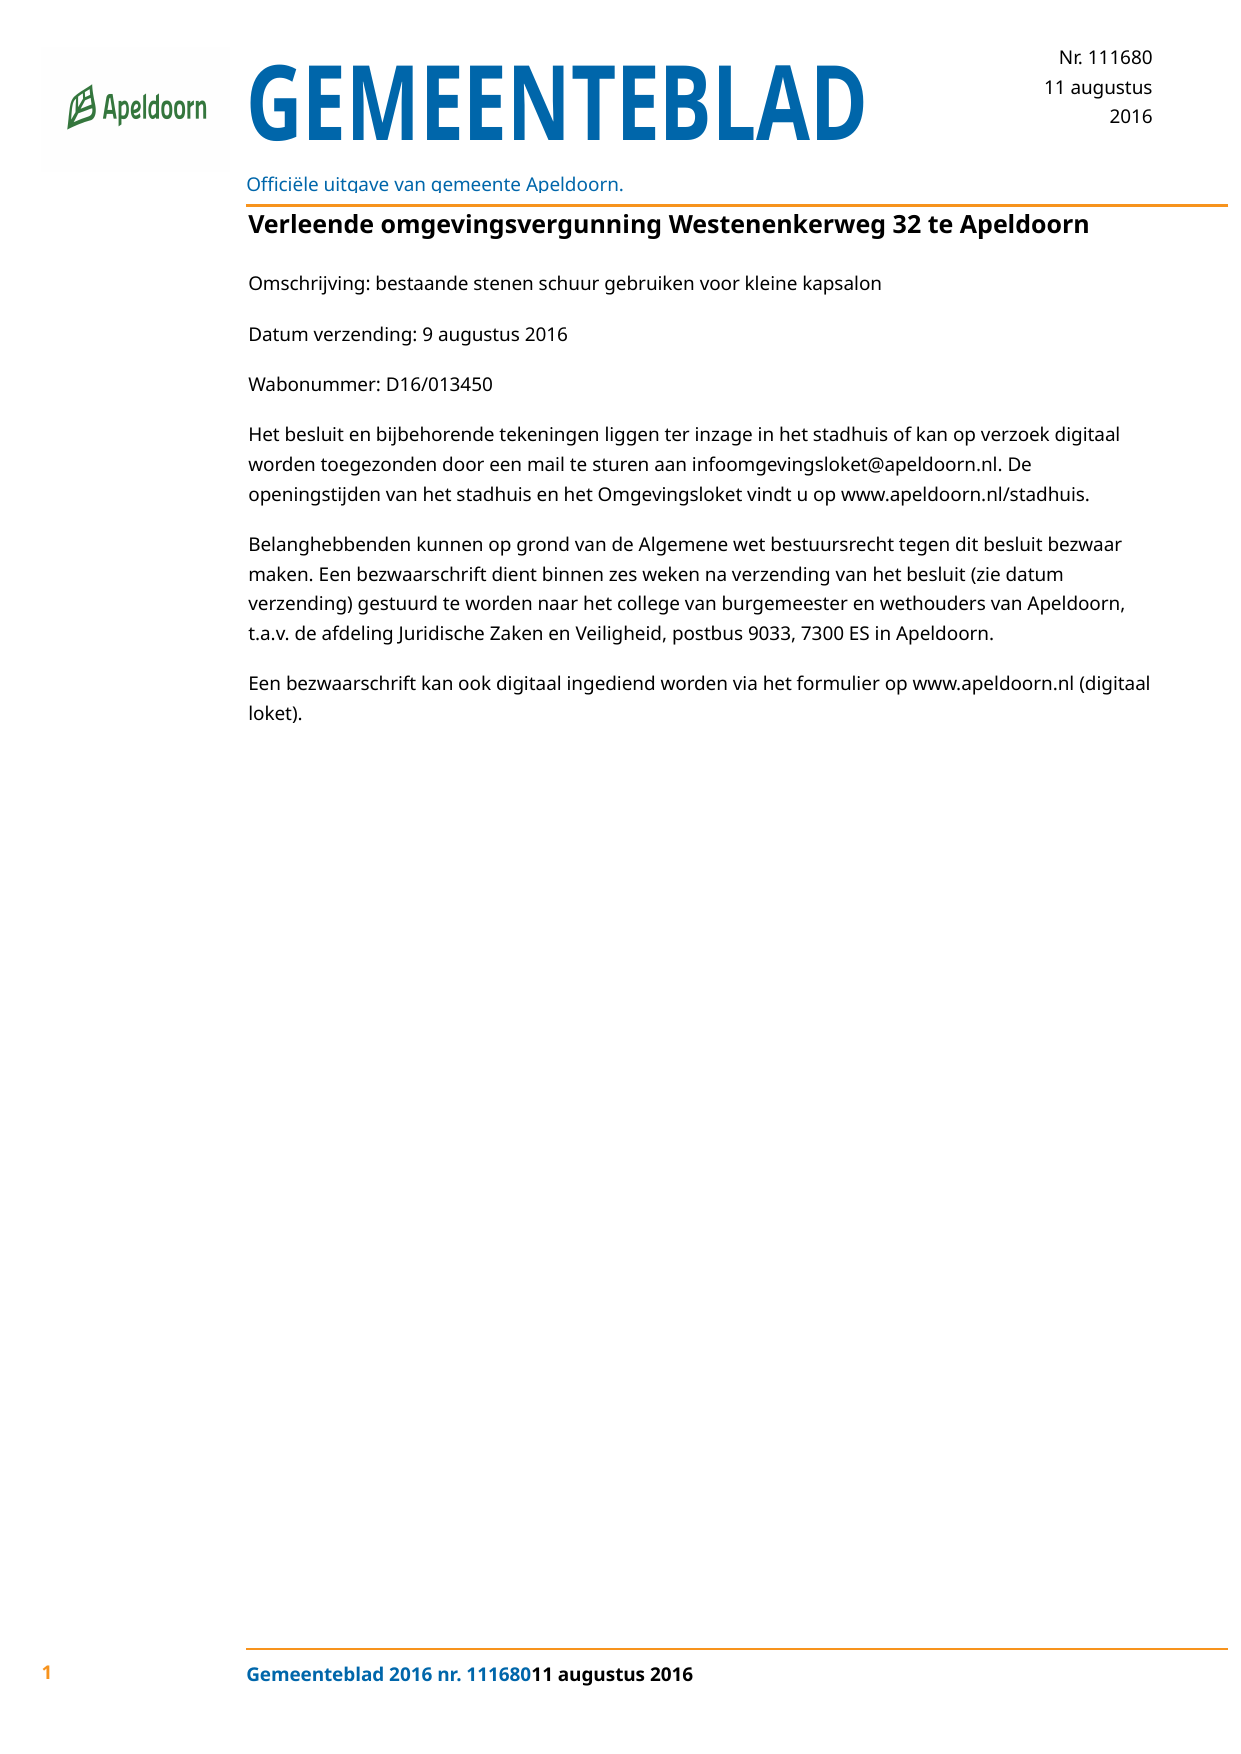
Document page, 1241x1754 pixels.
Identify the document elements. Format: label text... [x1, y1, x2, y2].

picture [41, 47, 231, 172]
text Omschrijving: bestaande stenen schuur gebruiken voor kleine kapsalon [248, 270, 1152, 296]
text Verleende omgevingsvergunning Westenenkerweg 32 te Apeldoorn [248, 207, 1152, 241]
text Belanghebbenden kunnen op grond van de Algemene wet bestuursrecht tegen dit besluit bezwaar maken. Een bezwaarschrift dient binnen zes weken na verzending van het besluit (zie datum verzending) gestuurd te worden naar het college van burgemeester en wethouders van Apeldoorn, t.a.v. de afdeling Juridische Zaken en Veiligheid, postbus 9033, 7300 ES in Apeldoorn. [248, 531, 1152, 646]
text Een bezwaarschrift kan ook digitaal ingediend worden via het formulier op www.apeldoorn.nl (digitaal loket). [248, 670, 1152, 726]
text Datum verzending: 9 augustus 2016 [248, 321, 1152, 346]
text Wabonummer: D16/013450 [248, 371, 1152, 397]
text Het besluit en bijbehorende tekeningen liggen ter inzage in het stadhuis of kan op verzoek digitaal worden toegezonden door een mail te sturen aan infoomgevingsloket@apeldoorn.nl. De openingstijden van het stadhuis en het Omgevingsloket vindt u op www.apeldoorn.nl/stadhuis. [248, 422, 1152, 506]
